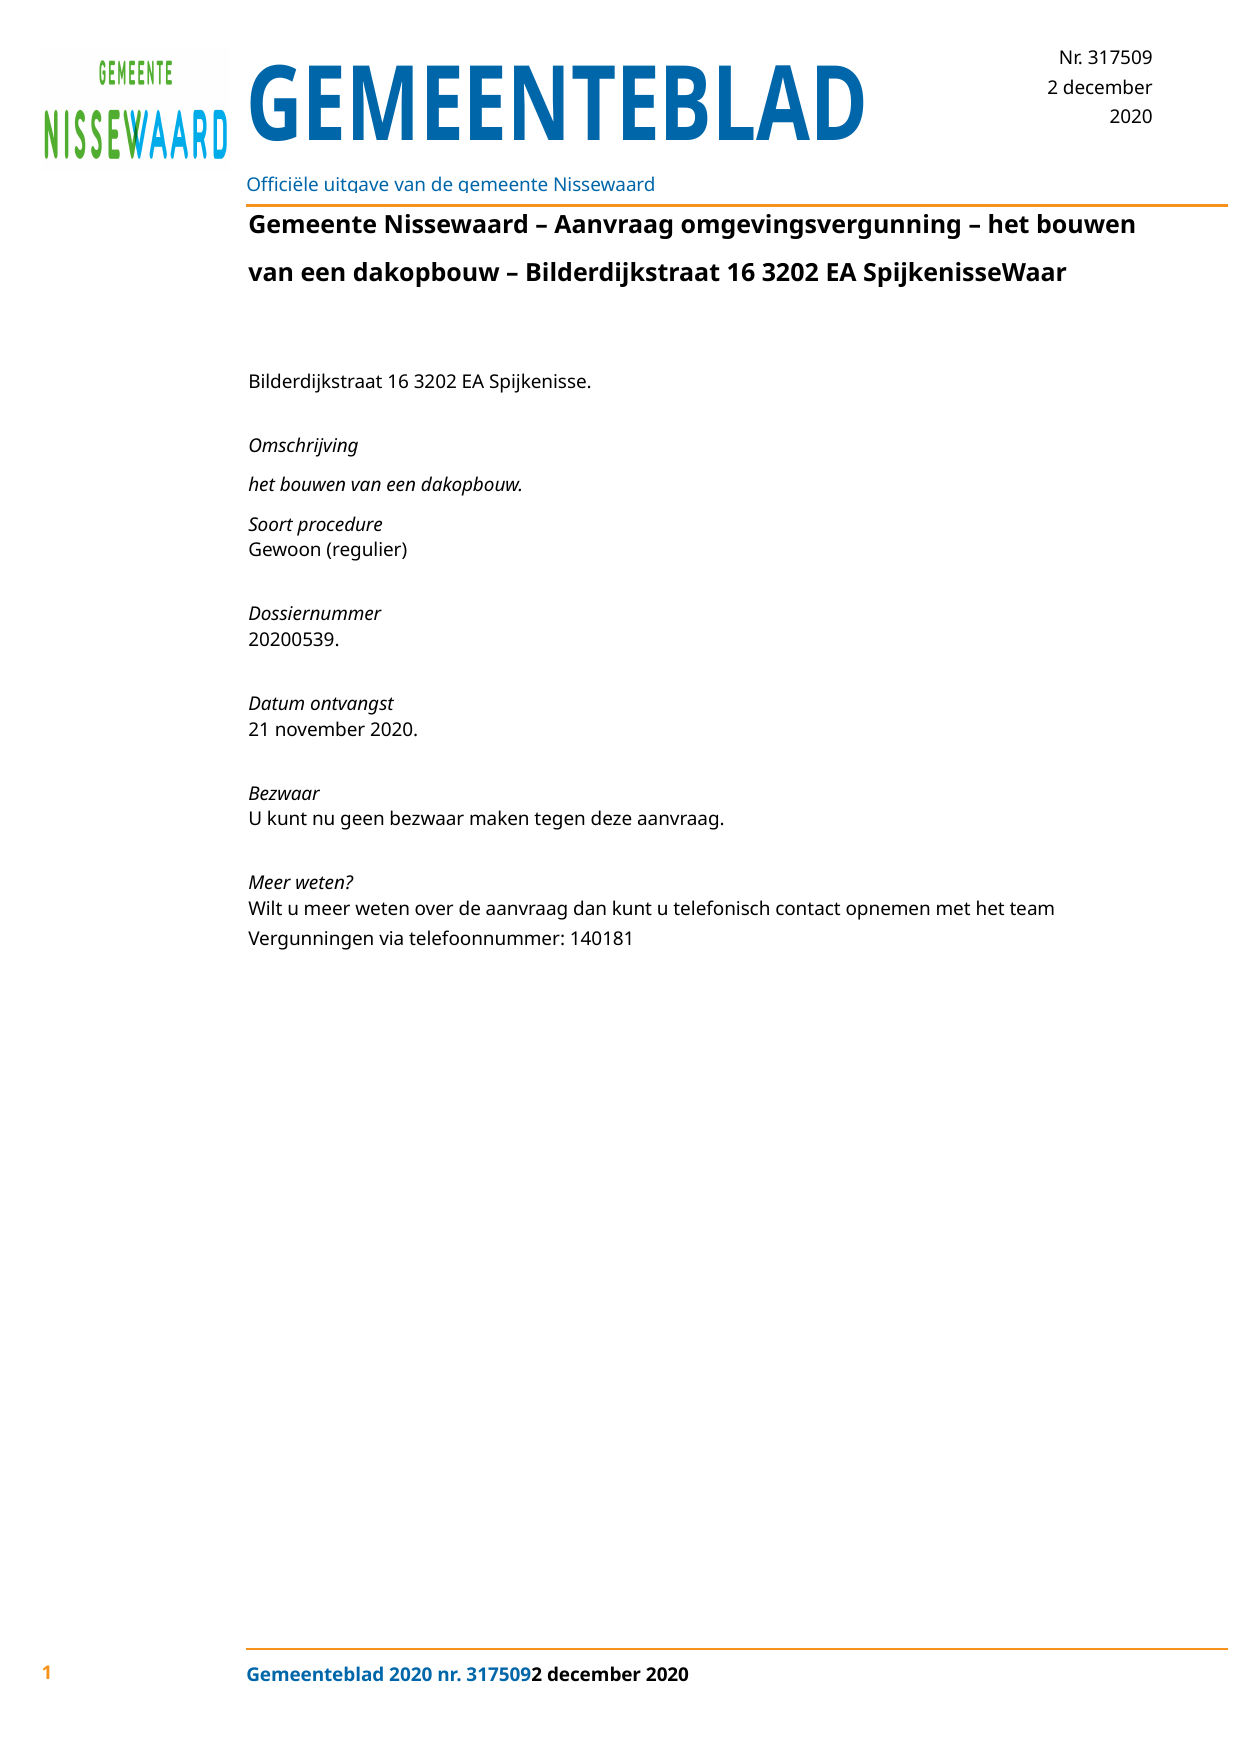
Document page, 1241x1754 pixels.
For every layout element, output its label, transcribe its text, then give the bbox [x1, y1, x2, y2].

text Meer weten? [248, 869, 1152, 895]
text Bilderdijkstraat 16 3202 EA Spijkenisse. [248, 368, 1152, 394]
text Dossiernummer [248, 601, 1152, 626]
text Gemeente Nissewaard – Aanvraag omgevingsvergunning – het bouwen van een dakopbouw – Bilderdijkstraat 16 3202 EA SpijkenisseWaar [248, 207, 1152, 288]
text Datum ontvangst [248, 690, 1152, 716]
text het bouwen van een dakopbouw. [248, 472, 1152, 497]
text Wilt u meer weten over de aanvraag dan kunt u telefonisch contact opnemen met het team Vergunningen via telefoonnummer: 140181 [248, 895, 1152, 951]
text Omschrijving [248, 432, 1152, 458]
text U kunt nu geen bezwaar maken tegen deze aanvraag. [248, 806, 1152, 831]
picture [41, 47, 231, 172]
text Bezwaar [248, 780, 1152, 806]
text Soort procedure [248, 511, 1152, 537]
text 20200539. [248, 626, 1152, 652]
text Gewoon (regulier) [248, 537, 1152, 562]
text 21 november 2020. [248, 716, 1152, 742]
